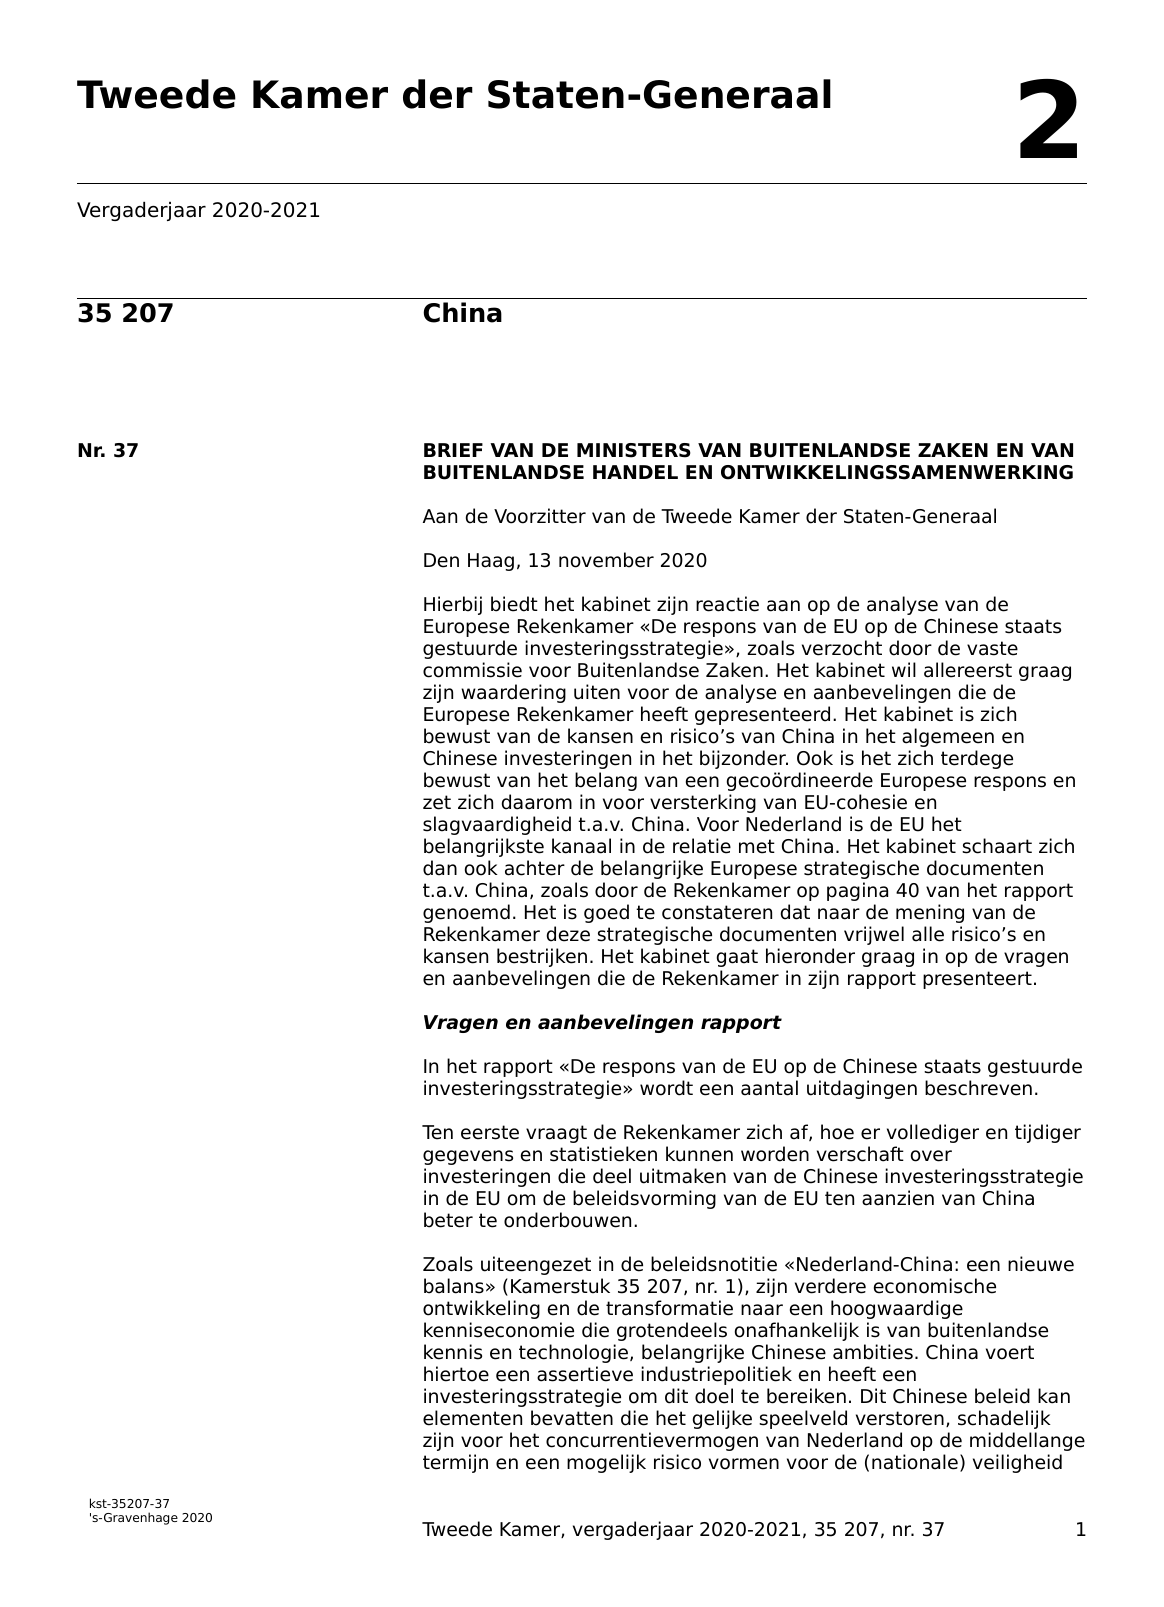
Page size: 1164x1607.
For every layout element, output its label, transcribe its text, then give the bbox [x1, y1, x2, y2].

text Zoals uiteengezet in de beleidsnotitie «Nederland-China: een nieuwe balans» (Kamerstuk 35 207, nr. 1), zijn verdere economische ontwikkeling en de transformatie naar een hoogwaardige kenniseconomie die grotendeels onafhankelijk is van buitenlandse kennis en technologie, belangrijke Chinese ambities. China voert hiertoe een assertieve industriepolitiek en heeft een investeringsstrategie om dit doel te bereiken. Dit Chinese beleid kan elementen bevatten die het gelijke speelveld verstoren, schadelijk zijn voor het concurrentievermogen van Nederland op de middellange termijn en een mogelijk risico vormen voor de (nationale) veiligheid [422, 1254, 1087, 1474]
text Ten eerste vraagt de Rekenkamer zich af, hoe er vollediger en tijdiger gegevens en statistieken kunnen worden verschaft over investeringen die deel uitmaken van de Chinese investeringsstrategie in de EU om de beleidsvorming van de EU ten aanzien van China beter te onderbouwen. [422, 1122, 1087, 1232]
subtitle Nr. 37 BRIEF VAN DE MINISTERS VAN BUITENLANDSE ZAKEN EN VAN BUITENLANDSE HANDEL EN ONTWIKKELINGSSAMENWERKING [77, 440, 1087, 484]
table_header Tweede Kamer der Staten-Generaal [77, 59, 886, 183]
text Den Haag, 13 november 2020 [422, 550, 1087, 572]
subtitle Vragen en aanbevelingen rapport [422, 1012, 1087, 1034]
text Hierbij biedt het kabinet zijn reactie aan op de analyse van de Europese Rekenkamer «De respons van de EU op de Chinese staats gestuurde investeringsstrategie», zoals verzocht door de vaste commissie voor Buitenlandse Zaken. Het kabinet wil allereerst graag zijn waardering uiten voor de analyse en aanbevelingen die de Europese Rekenkamer heeft gepresenteerd. Het kabinet is zich bewust van de kansen en risico’s van China in het algemeen en Chinese investeringen in het bijzonder. Ook is het zich terdege bewust van het belang van een gecoördineerde Europese respons en zet zich daarom in voor versterking van EU-cohesie en slagvaardigheid t.a.v. China. Voor Nederland is de EU het belangrijkste kanaal in de relatie met China. Het kabinet schaart zich dan ook achter de belangrijke Europese strategische documenten t.a.v. China, zoals door de Rekenkamer op pagina 40 van het rapport genoemd. Het is goed te constateren dat naar de mening van de Rekenkamer deze strategische documenten vrijwel alle risico’s en kansen bestrijken. Het kabinet gaat hieronder graag in op de vragen en aanbevelingen die de Rekenkamer in zijn rapport presenteert. [422, 594, 1087, 990]
text kst-35207-37 [88, 1497, 323, 1511]
table_header 2 [886, 59, 1087, 183]
text 's-Gravenhage 2020 [88, 1511, 323, 1525]
subtitle 35 207 China [77, 299, 1087, 329]
text In het rapport «De respons van de EU op de Chinese staats gestuurde investeringsstrategie» wordt een aantal uitdagingen beschreven. [422, 1056, 1087, 1100]
text Aan de Voorzitter van de Tweede Kamer der Staten-Generaal [422, 506, 1087, 528]
table_cell Vergaderjaar 2020-2021 [77, 184, 1087, 298]
